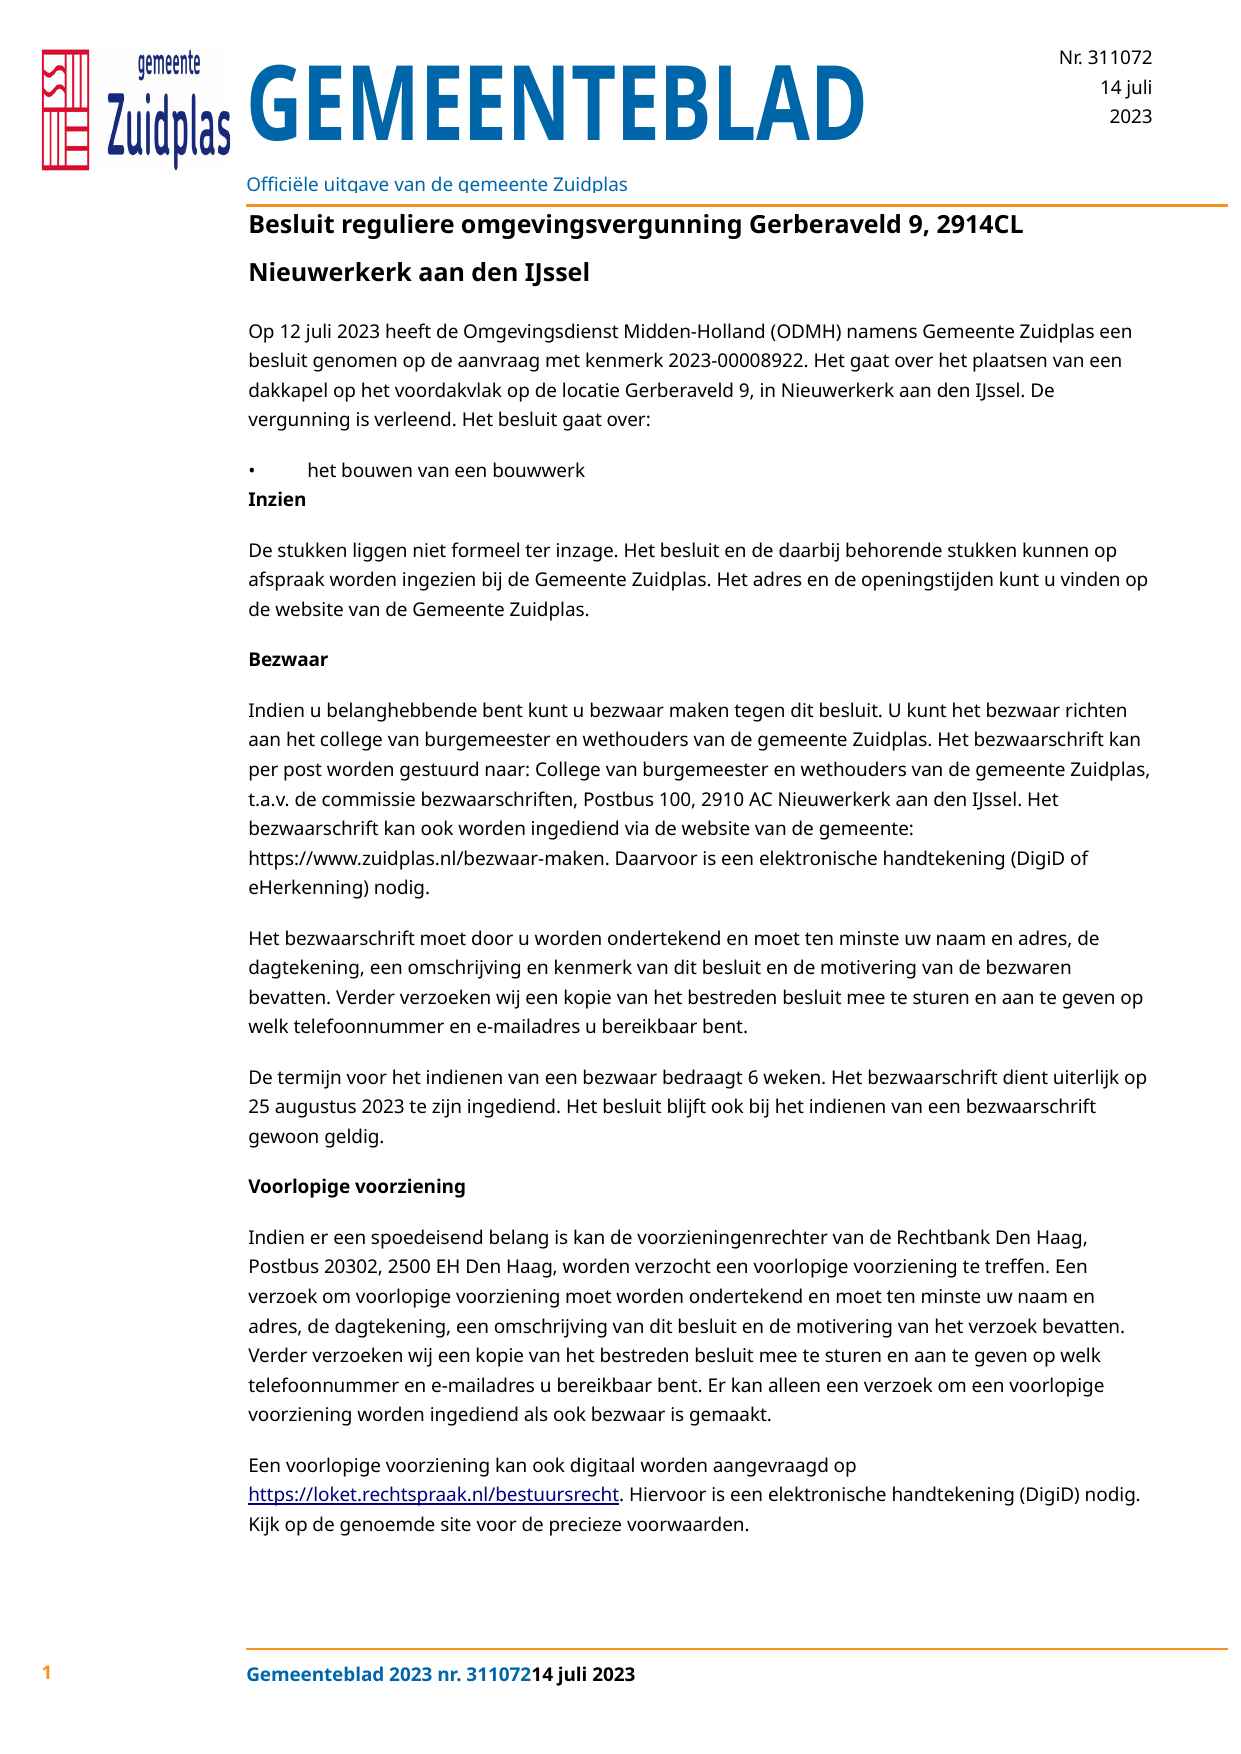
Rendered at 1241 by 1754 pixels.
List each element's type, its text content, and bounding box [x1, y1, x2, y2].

text Een voorlopige voorziening kan ook digitaal worden aangevraagd op https://loket.rechtspraak.nl/bestuursrecht. Hiervoor is een elektronische handtekening (DigiD) nodig. Kijk op de genoemde site voor de precieze voorwaarden. [248, 1452, 1152, 1537]
text Voorlopige voorziening [248, 1174, 1152, 1199]
text Indien u belanghebbende bent kunt u bezwaar maken tegen dit besluit. U kunt het bezwaar richten aan het college van burgemeester en wethouders van de gemeente Zuidplas. Het bezwaarschrift kan per post worden gestuurd naar: College van burgemeester en wethouders van de gemeente Zuidplas, t.a.v. de commissie bezwaarschriften, Postbus 100, 2910 AC Nieuwerkerk aan den IJssel. Het bezwaarschrift kan ook worden ingediend via de website van de gemeente: https://www.zuidplas.nl/bezwaar-maken. Daarvoor is een elektronische handtekening (DigiD of eHerkenning) nodig. [248, 697, 1152, 900]
text Bezwaar [248, 647, 1152, 672]
text De stukken liggen niet formeel ter inzage. Het besluit en de daarbij behorende stukken kunnen op afspraak worden ingezien bij de Gemeente Zuidplas. Het adres en de openingstijden kunt u vinden op de website van de Gemeente Zuidplas. [248, 537, 1152, 622]
text Besluit reguliere omgevingsvergunning Gerberaveld 9, 2914CL Nieuwerkerk aan den IJssel [248, 207, 1152, 288]
text Indien er een spoedeisend belang is kan de voorzieningenrechter van de Rechtbank Den Haag, Postbus 20302, 2500 EH Den Haag, worden verzocht een voorlopige voorziening te treffen. Een verzoek om voorlopige voorziening moet worden ondertekend en moet ten minste uw naam en adres, de dagtekening, een omschrijving van dit besluit en de motivering van het verzoek bevatten. Verder verzoeken wij een kopie van het bestreden besluit mee te sturen en aan te geven op welk telefoonnummer en e-mailadres u bereikbaar bent. Er kan alleen een verzoek om een voorlopige voorziening worden ingediend als ook bezwaar is gemaakt. [248, 1224, 1152, 1427]
list het bouwen van een bouwwerk [248, 457, 1152, 483]
picture [41, 47, 231, 172]
text Op 12 juli 2023 heeft de Omgevingsdienst Midden-Holland (ODMH) namens Gemeente Zuidplas een besluit genomen op de aanvraag met kenmerk 2023-00008922. Het gaat over het plaatsen van een dakkapel op het voordakvlak op de locatie Gerberaveld 9, in Nieuwerkerk aan den IJssel. De vergunning is verleend. Het besluit gaat over: [248, 318, 1152, 432]
text De termijn voor het indienen van een bezwaar bedraagt 6 weken. Het bezwaarschrift dient uiterlijk op 25 augustus 2023 te zijn ingediend. Het besluit blijft ook bij het indienen van een bezwaarschrift gewoon geldig. [248, 1064, 1152, 1149]
text Het bezwaarschrift moet door u worden ondertekend en moet ten minste uw naam en adres, de dagtekening, een omschrijving en kenmerk van dit besluit en de motivering van de bezwaren bevatten. Verder verzoeken wij een kopie van het bestreden besluit mee te sturen en aan te geven op welk telefoonnummer en e-mailadres u bereikbaar bent. [248, 925, 1152, 1039]
text Inzien [248, 487, 1152, 512]
